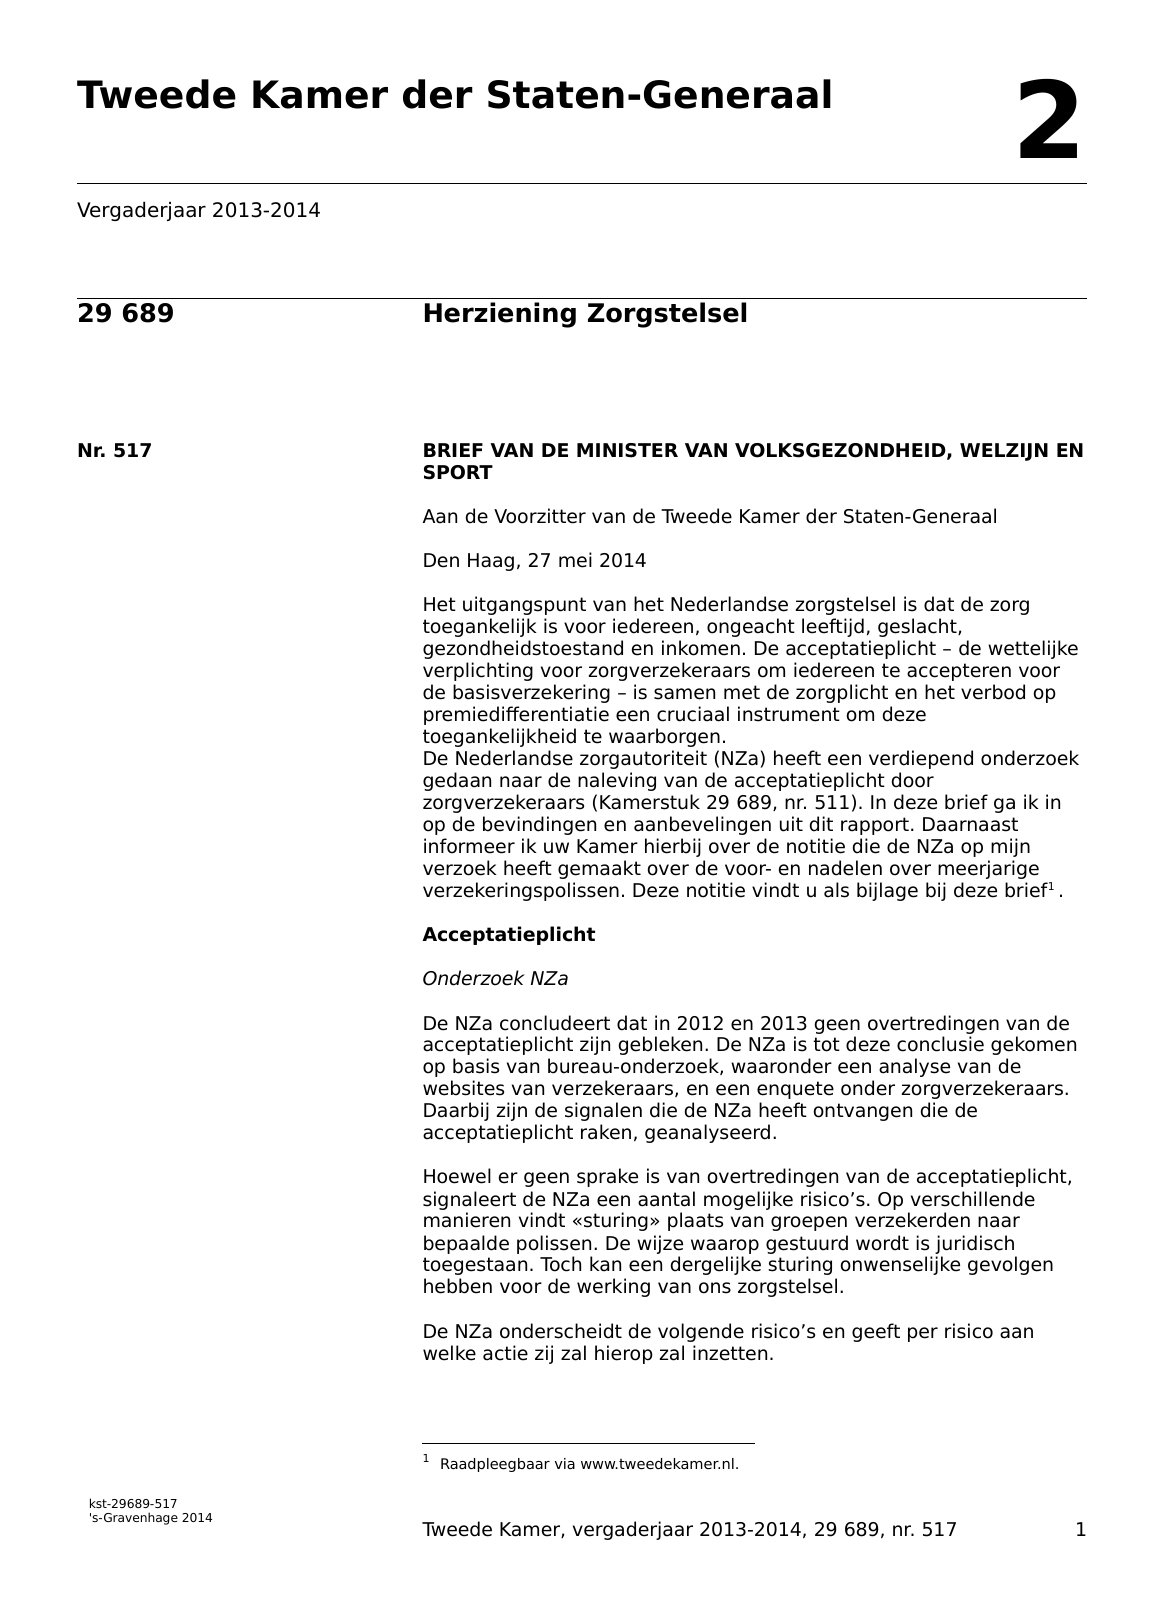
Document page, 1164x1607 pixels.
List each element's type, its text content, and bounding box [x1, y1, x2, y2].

subtitle Onderzoek NZa [422, 968, 1087, 990]
text Hoewel er geen sprake is van overtredingen van de acceptatieplicht, signaleert de NZa een aantal mogelijke risico’s. Op verschillende manieren vindt «sturing» plaats van groepen verzekerden naar bepaalde polissen. De wijze waarop gestuurd wordt is juridisch toegestaan. Toch kan een dergelijke sturing onwenselijke gevolgen hebben voor de werking van ons zorgstelsel. [422, 1166, 1087, 1298]
text Den Haag, 27 mei 2014 [422, 550, 1087, 572]
table_cell Vergaderjaar 2013-2014 [77, 184, 1087, 298]
text De NZa onderscheidt de volgende risico’s en geeft per risico aan welke actie zij zal hierop zal inzetten. [422, 1321, 1087, 1364]
text Het uitgangspunt van het Nederlandse zorgstelsel is dat de zorg toegankelijk is voor iedereen, ongeacht leeftijd, geslacht, gezondheidstoestand en inkomen. De acceptatieplicht – de wettelijke verplichting voor zorgverzekeraars om iedereen te accepteren voor de basisverzekering – is samen met de zorgplicht en het verbod op premiedifferentiatie een cruciaal instrument om deze toegankelijkheid te waarborgen. [422, 594, 1087, 748]
text kst-29689-517 [88, 1497, 323, 1511]
subtitle Acceptatieplicht [422, 924, 1087, 946]
table_header 2 [886, 59, 1087, 183]
subtitle Nr. 517 BRIEF VAN DE MINISTER VAN VOLKSGEZONDHEID, WELZIJN EN SPORT [77, 440, 1087, 484]
text 's-Gravenhage 2014 [88, 1511, 323, 1525]
text Raadpleegbaar via www.tweedekamer.nl. [422, 1452, 1087, 1474]
subtitle 29 689 Herziening Zorgstelsel [77, 299, 1087, 329]
text De NZa concludeert dat in 2012 en 2013 geen overtredingen van de acceptatieplicht zijn gebleken. De NZa is tot deze conclusie gekomen op basis van bureau-onderzoek, waaronder een analyse van de websites van verzekeraars, en een enquete onder zorgverzekeraars. Daarbij zijn de signalen die de NZa heeft ontvangen die de acceptatieplicht raken, geanalyseerd. [422, 1012, 1087, 1144]
table_header Tweede Kamer der Staten-Generaal [77, 59, 886, 183]
text De Nederlandse zorgautoriteit (NZa) heeft een verdiepend onderzoek gedaan naar de naleving van de acceptatieplicht door zorgverzekeraars (Kamerstuk 29 689, nr. 511). In deze brief ga ik in op de bevindingen en aanbevelingen uit dit rapport. Daarnaast informeer ik uw Kamer hierbij over de notitie die de NZa op mijn verzoek heeft gemaakt over de voor- en nadelen over meerjarige verzekeringspolissen. Deze notitie vindt u als bijlage bij deze brief. [422, 748, 1087, 902]
text Aan de Voorzitter van de Tweede Kamer der Staten-Generaal [422, 506, 1087, 528]
